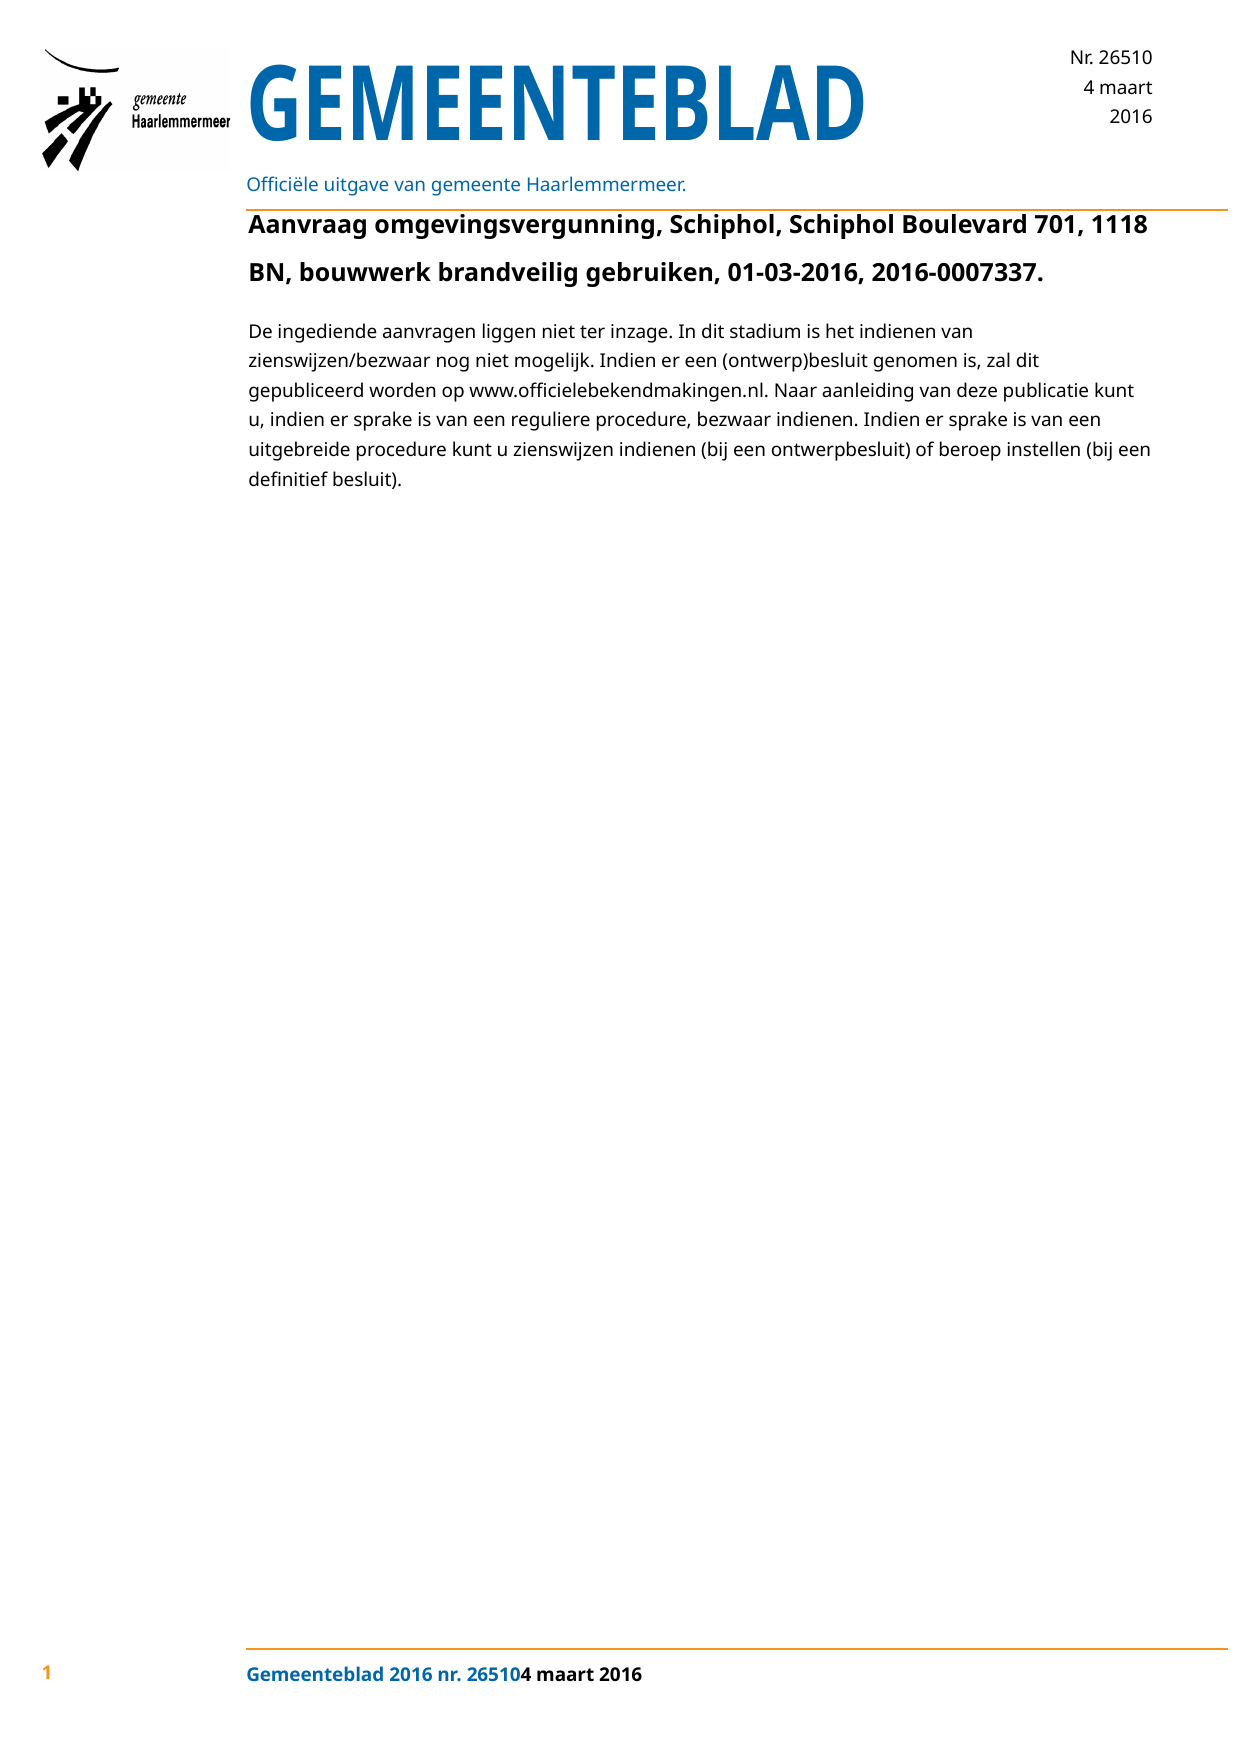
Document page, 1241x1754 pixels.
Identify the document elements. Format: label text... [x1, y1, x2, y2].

picture [41, 47, 231, 172]
text De ingediende aanvragen liggen niet ter inzage. In dit stadium is het indienen van zienswijzen/bezwaar nog niet mogelijk. Indien er een (ontwerp)besluit genomen is, zal dit gepubliceerd worden op www.officielebekendmakingen.nl. Naar aanleiding van deze publicatie kunt u, indien er sprake is van een reguliere procedure, bezwaar indienen. Indien er sprake is van een uitgebreide procedure kunt u zienswijzen indienen (bij een ontwerpbesluit) of beroep instellen (bij een definitief besluit). [248, 318, 1152, 492]
text Aanvraag omgevingsvergunning, Schiphol, Schiphol Boulevard 701, 1118 BN, bouwwerk brandveilig gebruiken, 01-03-2016, 2016-0007337. [248, 211, 1152, 288]
